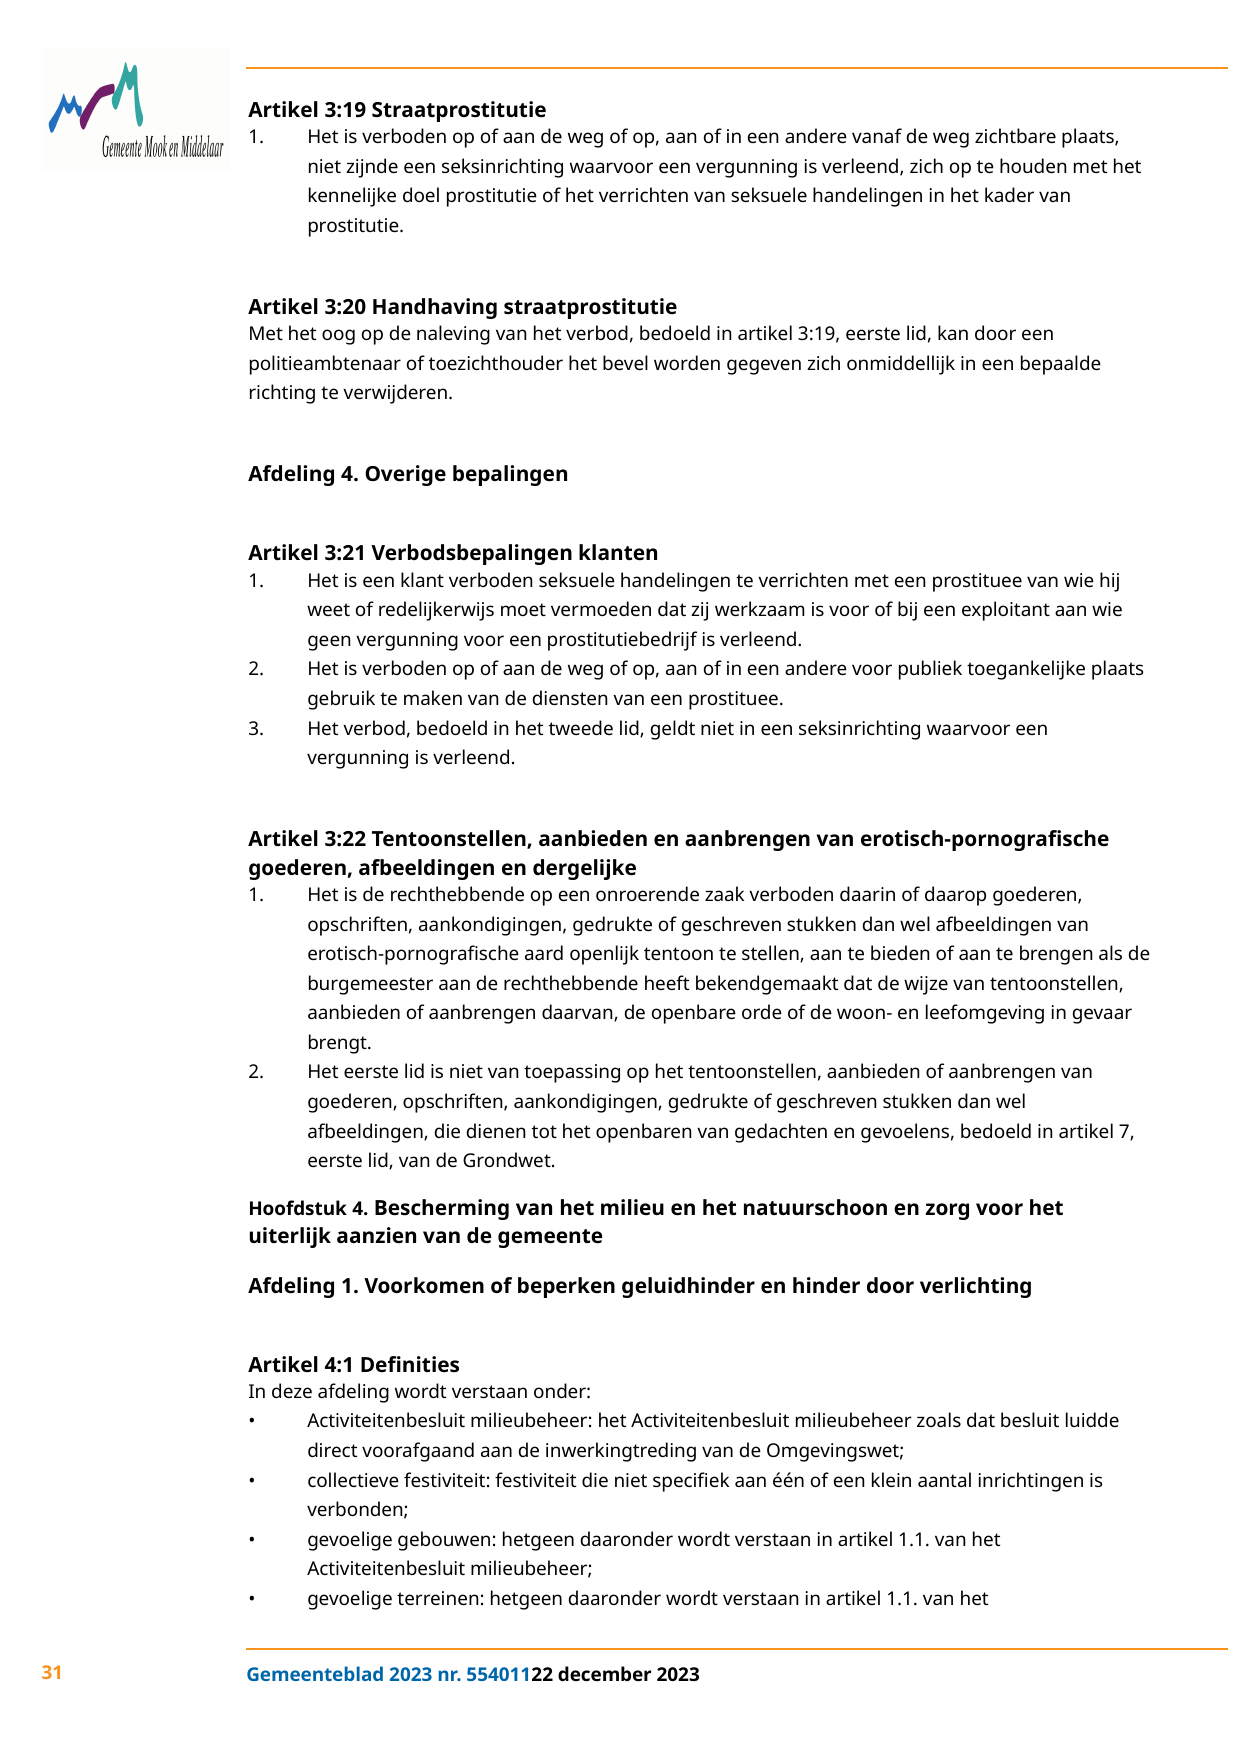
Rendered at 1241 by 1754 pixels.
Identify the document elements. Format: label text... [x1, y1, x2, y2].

text Artikel 3:22 Tentoonstellen, aanbieden en aanbrengen van erotisch-pornografische goederen, afbeeldingen en dergelijke [248, 824, 1152, 881]
picture [41, 47, 231, 172]
list Het is een klant verboden seksuele handelingen te verrichten met een prostituee van wie hij weet of redelijkerwijs moet vermoeden dat zij werkzaam is voor of bij een exploitant aan wie geen vergunning voor een prostitutiebedrijf is verleend. [248, 567, 1152, 652]
list gevoelige gebouwen: hetgeen daaronder wordt verstaan in artikel 1.1. van het Activiteitenbesluit milieubeheer; [248, 1526, 1152, 1581]
list Activiteitenbesluit milieubeheer: het Activiteitenbesluit milieubeheer zoals dat besluit luidde direct voorafgaand aan de inwerkingtreding van de Omgevingswet; [248, 1408, 1152, 1463]
text Afdeling 1. Voorkomen of beperken geluidhinder en hinder door verlichting [248, 1271, 1152, 1299]
list Het is de rechthebbende op een onroerende zaak verboden daarin of daarop goederen, opschriften, aankondigingen, gedrukte of geschreven stukken dan wel afbeeldingen van erotisch-pornografische aard openlijk tentoon te stellen, aan te bieden of aan te brengen als de burgemeester aan de rechthebbende heeft bekendgemaakt dat de wijze van tentoonstellen, aanbieden of aanbrengen daarvan, de openbare orde of de woon- en leefomgeving in gevaar brengt. [248, 881, 1152, 1055]
list Het is verboden op of aan de weg of op, aan of in een andere voor publiek toegankelijke plaats gebruik te maken van de diensten van een prostituee. [248, 656, 1152, 711]
text Artikel 3:21 Verbodsbepalingen klanten [248, 538, 1152, 567]
list collectieve festiviteit: festiviteit die niet specifiek aan één of een klein aantal inrichtingen is verbonden; [248, 1467, 1152, 1522]
list gevoelige terreinen: hetgeen daaronder wordt verstaan in artikel 1.1. van het [248, 1585, 1152, 1611]
text Afdeling 4. Overige bepalingen [248, 459, 1152, 488]
list Het eerste lid is niet van toepassing op het tentoonstellen, aanbieden of aanbrengen van goederen, opschriften, aankondigingen, gedrukte of geschreven stukken dan wel afbeeldingen, die dienen tot het openbaren van gedachten en gevoelens, bedoeld in artikel 7, eerste lid, van de Grondwet. [248, 1059, 1152, 1173]
text Artikel 3:20 Handhaving straatprostitutie [248, 292, 1152, 320]
text Artikel 3:19 Straatprostitutie [248, 95, 1152, 123]
text Met het oog op de naleving van het verbod, bedoeld in artikel 3:19, eerste lid, kan door een politieambtenaar of toezichthouder het bevel worden gegeven zich onmiddellijk in een bepaalde richting te verwijderen. [248, 320, 1152, 405]
list Het is verboden op of aan de weg of op, aan of in een andere vanaf de weg zichtbare plaats, niet zijnde een seksinrichting waarvoor een vergunning is verleend, zich op te houden met het kennelijke doel prostitutie of het verrichten van seksuele handelingen in het kader van prostitutie. [248, 123, 1152, 238]
list Het verbod, bedoeld in het tweede lid, geldt niet in een seksinrichting waarvoor een vergunning is verleend. [248, 715, 1152, 770]
text In deze afdeling wordt verstaan onder: [248, 1378, 1152, 1404]
text Artikel 4:1 Definities [248, 1350, 1152, 1378]
text Hoofdstuk 4. Bescherming van het milieu en het natuurschoon en zorg voor het uiterlijk aanzien van de gemeente [248, 1193, 1152, 1250]
